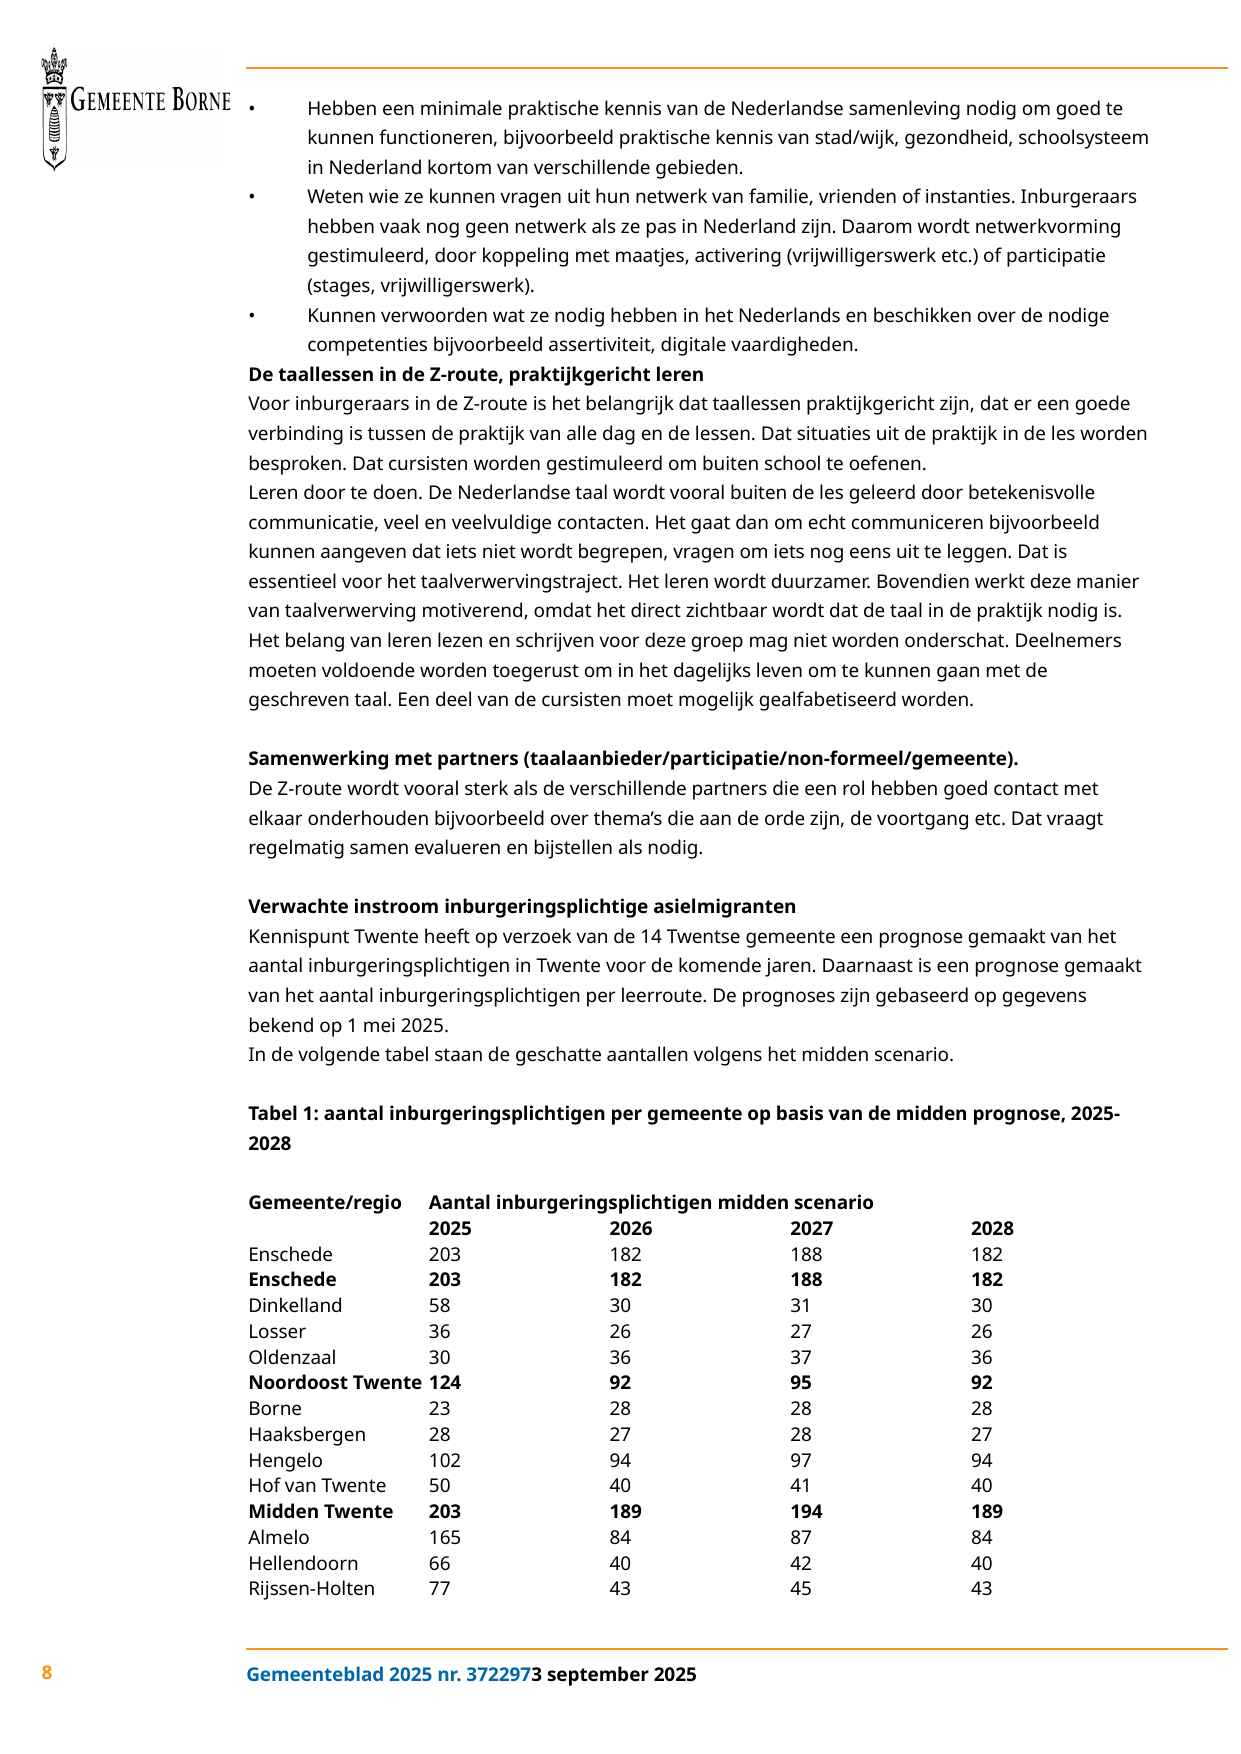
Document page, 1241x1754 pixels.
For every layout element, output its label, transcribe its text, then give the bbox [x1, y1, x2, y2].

text Leren door te doen. De Nederlandse taal wordt vooral buiten de les geleerd door betekenisvolle communicatie, veel en veelvuldige contacten. Het gaat dan om echt communiceren bijvoorbeeld kunnen aangeven dat iets niet wordt begrepen, vragen om iets nog eens uit te leggen. Dat is essentieel voor het taalverwervingstraject. Het leren wordt duurzamer. Bovendien werkt deze manier van taalverwerving motiverend, omdat het direct zichtbaar wordt dat de taal in de praktijk nodig is. [248, 479, 1152, 623]
table_cell 58 [429, 1293, 609, 1318]
text Voor inburgeraars in de Z-route is het belangrijk dat taallessen praktijkgericht zijn, dat er een goede verbinding is tussen de praktijk van alle dag en de lessen. Dat situaties uit de praktijk in de les worden besproken. Dat cursisten worden gestimuleerd om buiten school te oefenen. [248, 391, 1152, 476]
list Hebben een minimale praktische kennis van de Nederlandse samenleving nodig om goed te kunnen functioneren, bijvoorbeeld praktische kennis van stad/wijk, gezondheid, schoolsysteem in Nederland kortom van verschillende gebieden. [248, 95, 1152, 180]
table_cell 50 [429, 1473, 609, 1498]
table_cell 2028 [971, 1215, 1152, 1241]
table_cell 203 [429, 1267, 609, 1292]
text De Z-route wordt vooral sterk als de verschillende partners die een rol hebben goed contact met elkaar onderhouden bijvoorbeeld over thema’s die aan de orde zijn, de voortgang etc. Dat vraagt regelmatig samen evalueren en bijstellen als nodig. [248, 775, 1152, 860]
table_cell Hellendoorn [248, 1550, 429, 1575]
table_cell 194 [790, 1498, 971, 1524]
table_cell 23 [429, 1395, 609, 1421]
table_cell Midden Twente [248, 1498, 429, 1524]
table_cell 92 [609, 1370, 790, 1395]
text Samenwerking met partners (taalaanbieder/participatie/non-formeel/gemeente). [248, 746, 1152, 771]
table_cell 94 [609, 1447, 790, 1472]
table_cell Oldenzaal [248, 1344, 429, 1369]
table_cell 31 [790, 1293, 971, 1318]
table_cell 28 [609, 1395, 790, 1421]
table_cell 28 [429, 1421, 609, 1447]
table_cell 45 [790, 1575, 971, 1601]
table_cell 84 [971, 1524, 1152, 1550]
table_cell [248, 1215, 429, 1241]
list Kunnen verwoorden wat ze nodig hebben in het Nederlands en beschikken over de nodige competenties bijvoorbeeld assertiviteit, digitale vaardigheden. [248, 302, 1152, 357]
table_cell Dinkelland [248, 1293, 429, 1318]
text Kennispunt Twente heeft op verzoek van de 14 Twentse gemeente een prognose gemaakt van het aantal inburgeringsplichtigen in Twente voor de komende jaren. Daarnaast is een prognose gemaakt van het aantal inburgeringsplichtigen per leerroute. De prognoses zijn gebaseerd op gegevens bekend op 1 mei 2025. [248, 923, 1152, 1038]
table_cell 28 [790, 1395, 971, 1421]
text Het belang van leren lezen en schrijven voor deze groep mag niet worden onderschat. Deelnemers moeten voldoende worden toegerust om in het dagelijks leven om te kunnen gaan met de geschreven taal. Een deel van de cursisten moet mogelijk gealfabetiseerd worden. [248, 627, 1152, 712]
table_cell 182 [609, 1267, 790, 1292]
text De taallessen in de Z-route, praktijkgericht leren [248, 361, 1152, 387]
picture [41, 47, 231, 172]
table_cell 87 [790, 1524, 971, 1550]
table_cell 42 [790, 1550, 971, 1575]
table_cell 182 [971, 1267, 1152, 1292]
table_cell 95 [790, 1370, 971, 1395]
text In de volgende tabel staan de geschatte aantallen volgens het midden scenario. [248, 1041, 1152, 1067]
table_cell 189 [609, 1498, 790, 1524]
table_cell 37 [790, 1344, 971, 1369]
table_cell 188 [790, 1241, 971, 1267]
table_cell 36 [609, 1344, 790, 1369]
table_cell Enschede [248, 1241, 429, 1267]
table_cell 165 [429, 1524, 609, 1550]
table_cell Noordoost Twente [248, 1370, 429, 1395]
table_cell 189 [971, 1498, 1152, 1524]
table_cell 84 [609, 1524, 790, 1550]
table_cell 30 [609, 1293, 790, 1318]
table_cell Almelo [248, 1524, 429, 1550]
table_cell 124 [429, 1370, 609, 1395]
table_cell 27 [609, 1421, 790, 1447]
table_cell 2025 [429, 1215, 609, 1241]
table_cell 28 [790, 1421, 971, 1447]
table_cell 203 [429, 1498, 609, 1524]
table_cell 40 [609, 1473, 790, 1498]
table_cell Hengelo [248, 1447, 429, 1472]
table_header Aantal inburgeringsplichtigen midden scenario [429, 1190, 1152, 1215]
table_cell 41 [790, 1473, 971, 1498]
table_cell 77 [429, 1575, 609, 1601]
table_cell 40 [609, 1550, 790, 1575]
table_cell 43 [971, 1575, 1152, 1601]
table_cell 94 [971, 1447, 1152, 1472]
table_cell 27 [971, 1421, 1152, 1447]
table_cell 2026 [609, 1215, 790, 1241]
table_cell 30 [971, 1293, 1152, 1318]
text Tabel 1: aantal inburgeringsplichtigen per gemeente op basis van de midden prognose, 2025-2028 [248, 1101, 1152, 1156]
list Weten wie ze kunnen vragen uit hun netwerk van familie, vrienden of instanties. Inburgeraars hebben vaak nog geen netwerk als ze pas in Nederland zijn. Daarom wordt netwerkvorming gestimuleerd, door koppeling met maatjes, activering (vrijwilligerswerk etc.) of participatie (stages, vrijwilligerswerk). [248, 183, 1152, 298]
table_cell 66 [429, 1550, 609, 1575]
table_cell Haaksbergen [248, 1421, 429, 1447]
table_cell Enschede [248, 1267, 429, 1292]
table_cell Hof van Twente [248, 1473, 429, 1498]
table_cell 28 [971, 1395, 1152, 1421]
table_cell 36 [971, 1344, 1152, 1369]
table_cell 203 [429, 1241, 609, 1267]
table_cell 2027 [790, 1215, 971, 1241]
table_cell 92 [971, 1370, 1152, 1395]
table_cell 36 [429, 1318, 609, 1344]
table_cell Losser [248, 1318, 429, 1344]
table_cell Borne [248, 1395, 429, 1421]
table_cell 30 [429, 1344, 609, 1369]
table_cell 97 [790, 1447, 971, 1472]
table_cell 40 [971, 1473, 1152, 1498]
table_cell 182 [971, 1241, 1152, 1267]
table_cell 27 [790, 1318, 971, 1344]
table_cell 40 [971, 1550, 1152, 1575]
table_cell 26 [609, 1318, 790, 1344]
text Verwachte instroom inburgeringsplichtige asielmigranten [248, 893, 1152, 919]
table_cell 182 [609, 1241, 790, 1267]
table_cell 43 [609, 1575, 790, 1601]
table_cell 188 [790, 1267, 971, 1292]
table_cell 102 [429, 1447, 609, 1472]
table_header Gemeente/regio [248, 1190, 429, 1215]
table_cell 26 [971, 1318, 1152, 1344]
table_cell Rijssen-Holten [248, 1575, 429, 1601]
